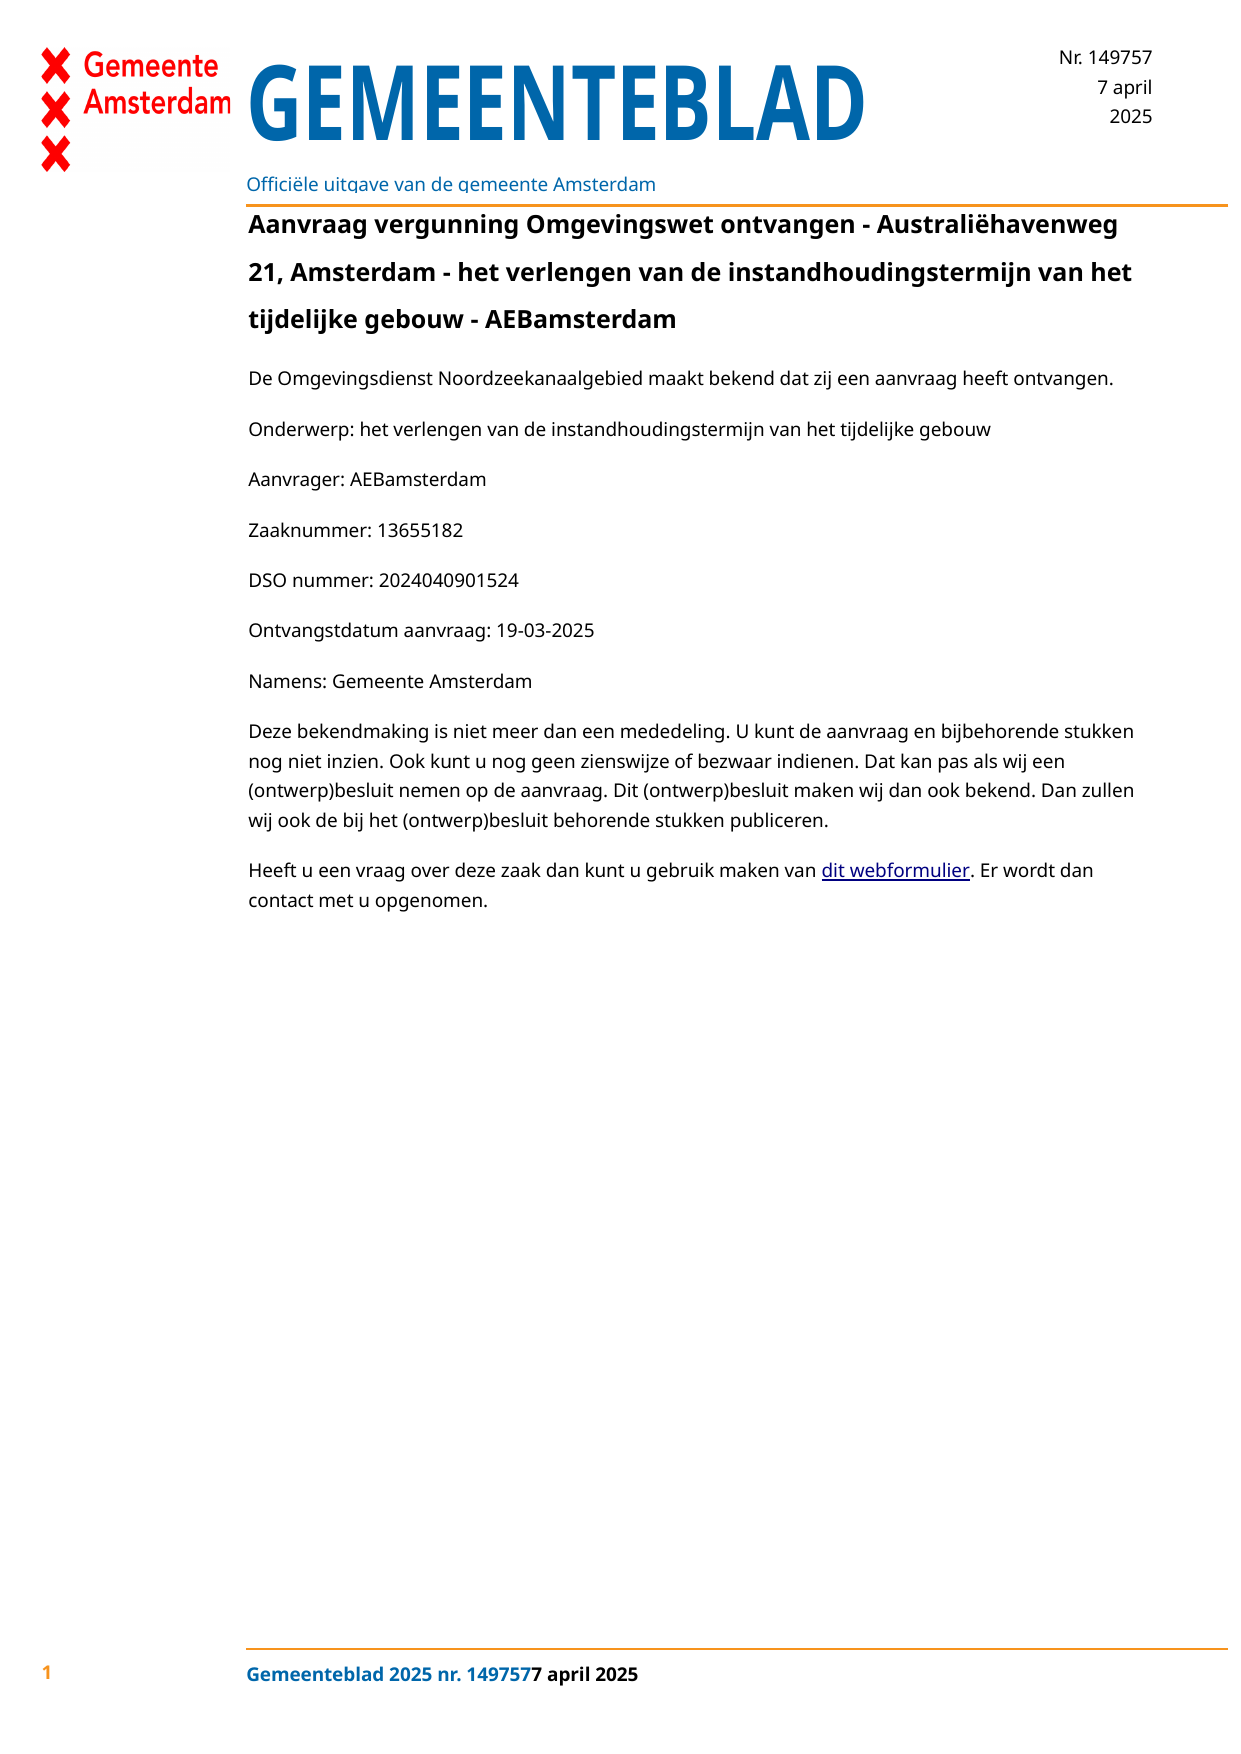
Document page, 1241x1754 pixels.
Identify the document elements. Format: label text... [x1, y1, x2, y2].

text Aanvrager: AEBamsterdam [248, 466, 1152, 492]
text DSO nummer: 2024040901524 [248, 567, 1152, 593]
text Ontvangstdatum aanvraag: 19-03-2025 [248, 618, 1152, 643]
picture [41, 47, 231, 172]
text Zaaknummer: 13655182 [248, 517, 1152, 542]
text Onderwerp: het verlengen van de instandhoudingstermijn van het tijdelijke gebouw [248, 416, 1152, 442]
text Aanvraag vergunning Omgevingswet ontvangen - Australiëhavenweg 21, Amsterdam - het verlengen van de instandhoudingstermijn van het tijdelijke gebouw - AEBamsterdam [248, 207, 1152, 336]
text Heeft u een vraag over deze zaak dan kunt u gebruik maken van dit webformulier. Er wordt dan contact met u opgenomen. [248, 858, 1152, 913]
text Namens: Gemeente Amsterdam [248, 668, 1152, 694]
text De Omgevingsdienst Noordzeekanaalgebied maakt bekend dat zij een aanvraag heeft ontvangen. [248, 366, 1152, 391]
text Deze bekendmaking is niet meer dan een mededeling. U kunt de aanvraag en bijbehorende stukken nog niet inzien. Ook kunt u nog geen zienswijze of bezwaar indienen. Dat kan pas als wij een (ontwerp)besluit nemen op de aanvraag. Dit (ontwerp)besluit maken wij dan ook bekend. Dan zullen wij ook de bij het (ontwerp)besluit behorende stukken publiceren. [248, 718, 1152, 833]
